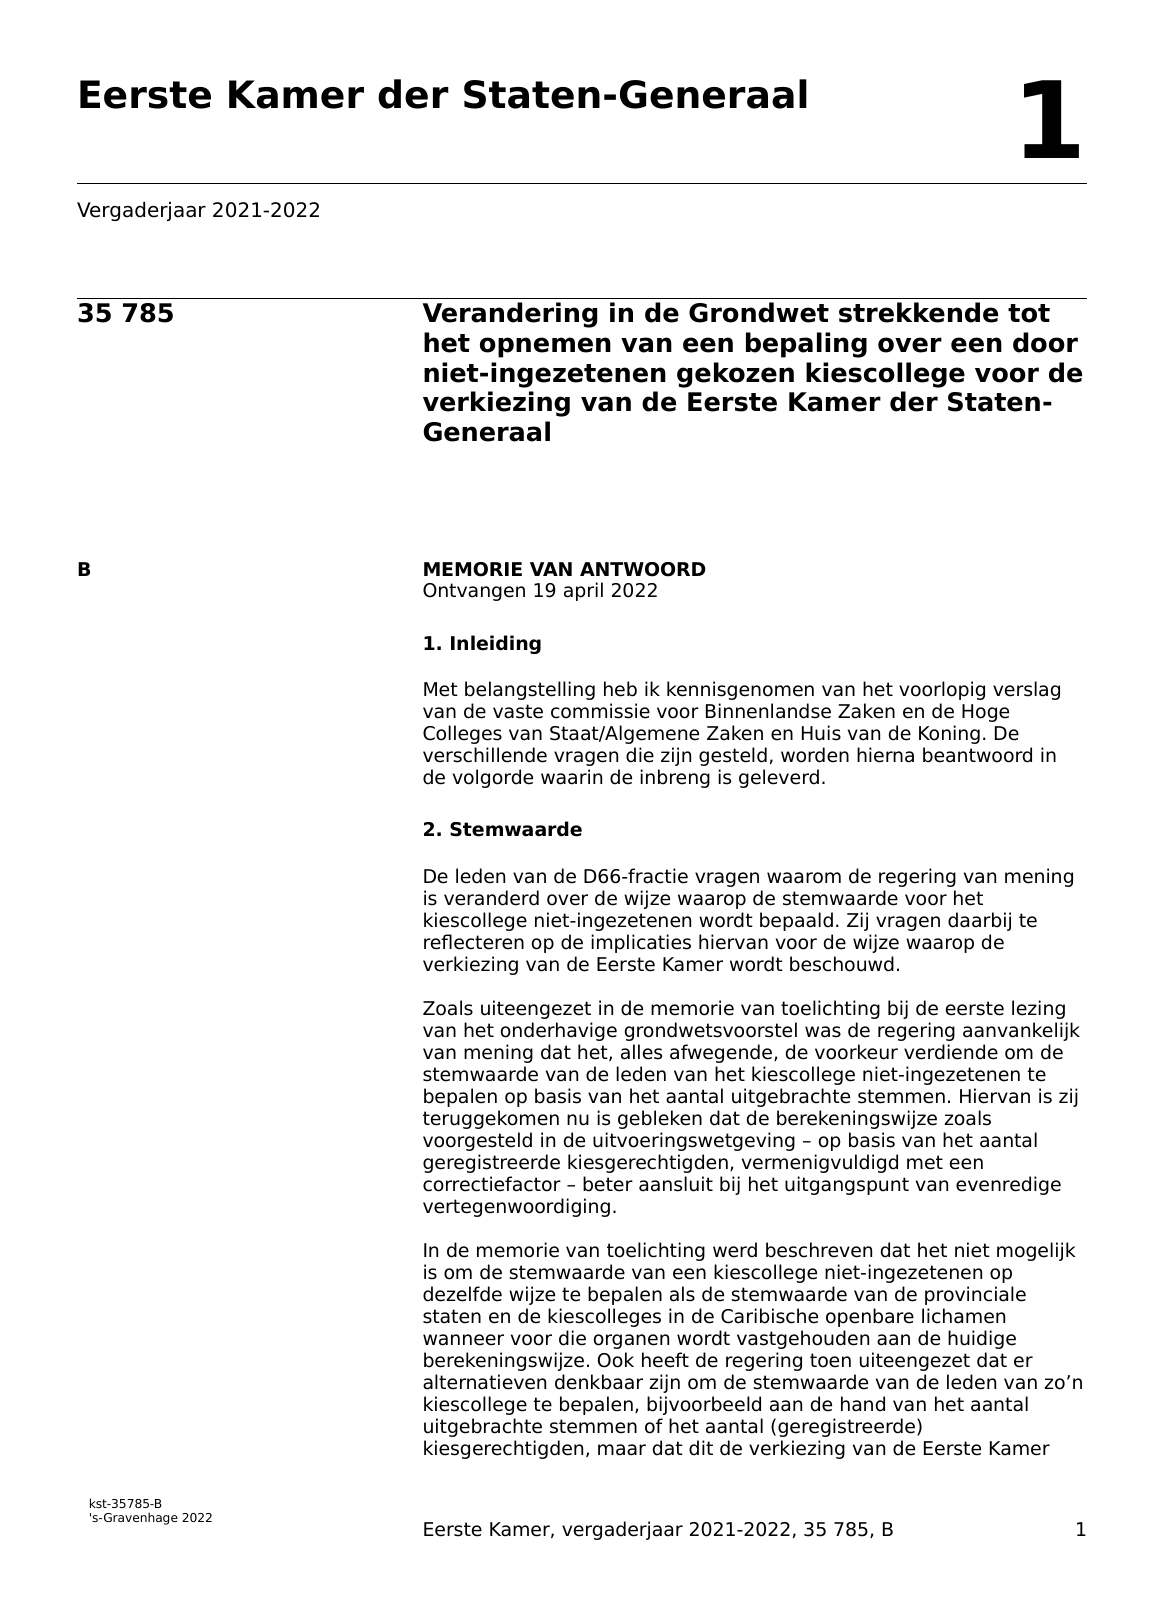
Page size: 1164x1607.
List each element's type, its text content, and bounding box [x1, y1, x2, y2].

text kst-35785-B [88, 1497, 323, 1511]
text 's-Gravenhage 2022 [88, 1511, 323, 1525]
subtitle 35 785 Verandering in de Grondwet strekkende tot het opnemen van een bepaling over een door niet-ingezetenen gekozen kiescollege voor de verkiezing van de Eerste Kamer der Staten-Generaal [77, 299, 1087, 447]
text Met belangstelling heb ik kennisgenomen van het voorlopig verslag van de vaste commissie voor Binnenlandse Zaken en de Hoge Colleges van Staat/Algemene Zaken en Huis van de Koning. De verschillende vragen die zijn gesteld, worden hierna beantwoord in de volgorde waarin de inbreng is geleverd. [422, 679, 1087, 789]
text In de memorie van toelichting werd beschreven dat het niet mogelijk is om de stemwaarde van een kiescollege niet-ingezetenen op dezelfde wijze te bepalen als de stemwaarde van de provinciale staten en de kiescolleges in de Caribische openbare lichamen wanneer voor die organen wordt vastgehouden aan de huidige berekeningswijze. Ook heeft de regering toen uiteengezet dat er alternatieven denkbaar zijn om de stemwaarde van de leden van zo’n kiescollege te bepalen, bijvoorbeeld aan de hand van het aantal uitgebrachte stemmen of het aantal (geregistreerde) kiesgerechtigden, maar dat dit de verkiezing van de Eerste Kamer [422, 1240, 1087, 1460]
text De leden van de D66-fractie vragen waarom de regering van mening is veranderd over de wijze waarop de stemwaarde voor het kiescollege niet-ingezetenen wordt bepaald. Zij vragen daarbij te reflecteren op de implicaties hiervan voor de wijze waarop de verkiezing van de Eerste Kamer wordt beschouwd. [422, 866, 1087, 976]
text Zoals uiteengezet in de memorie van toelichting bij de eerste lezing van het onderhavige grondwetsvoorstel was de regering aanvankelijk van mening dat het, alles afwegende, de voorkeur verdiende om de stemwaarde van de leden van het kiescollege niet-ingezetenen te bepalen op basis van het aantal uitgebrachte stemmen. Hiervan is zij teruggekomen nu is gebleken dat de berekeningswijze zoals voorgesteld in de uitvoeringswetgeving – op basis van het aantal geregistreerde kiesgerechtigden, vermenigvuldigd met een correctiefactor – beter aansluit bij het uitgangspunt van evenredige vertegenwoordiging. [422, 998, 1087, 1218]
table_cell Vergaderjaar 2021-2022 [77, 184, 1087, 298]
text Ontvangen 19 april 2022 [422, 580, 1087, 602]
table_header 1 [886, 59, 1087, 183]
table_header Eerste Kamer der Staten-Generaal [77, 59, 886, 183]
subtitle 2. Stemwaarde [422, 819, 1087, 841]
subtitle 1. Inleiding [422, 632, 1087, 654]
subtitle B MEMORIE VAN ANTWOORD [77, 558, 1087, 580]
